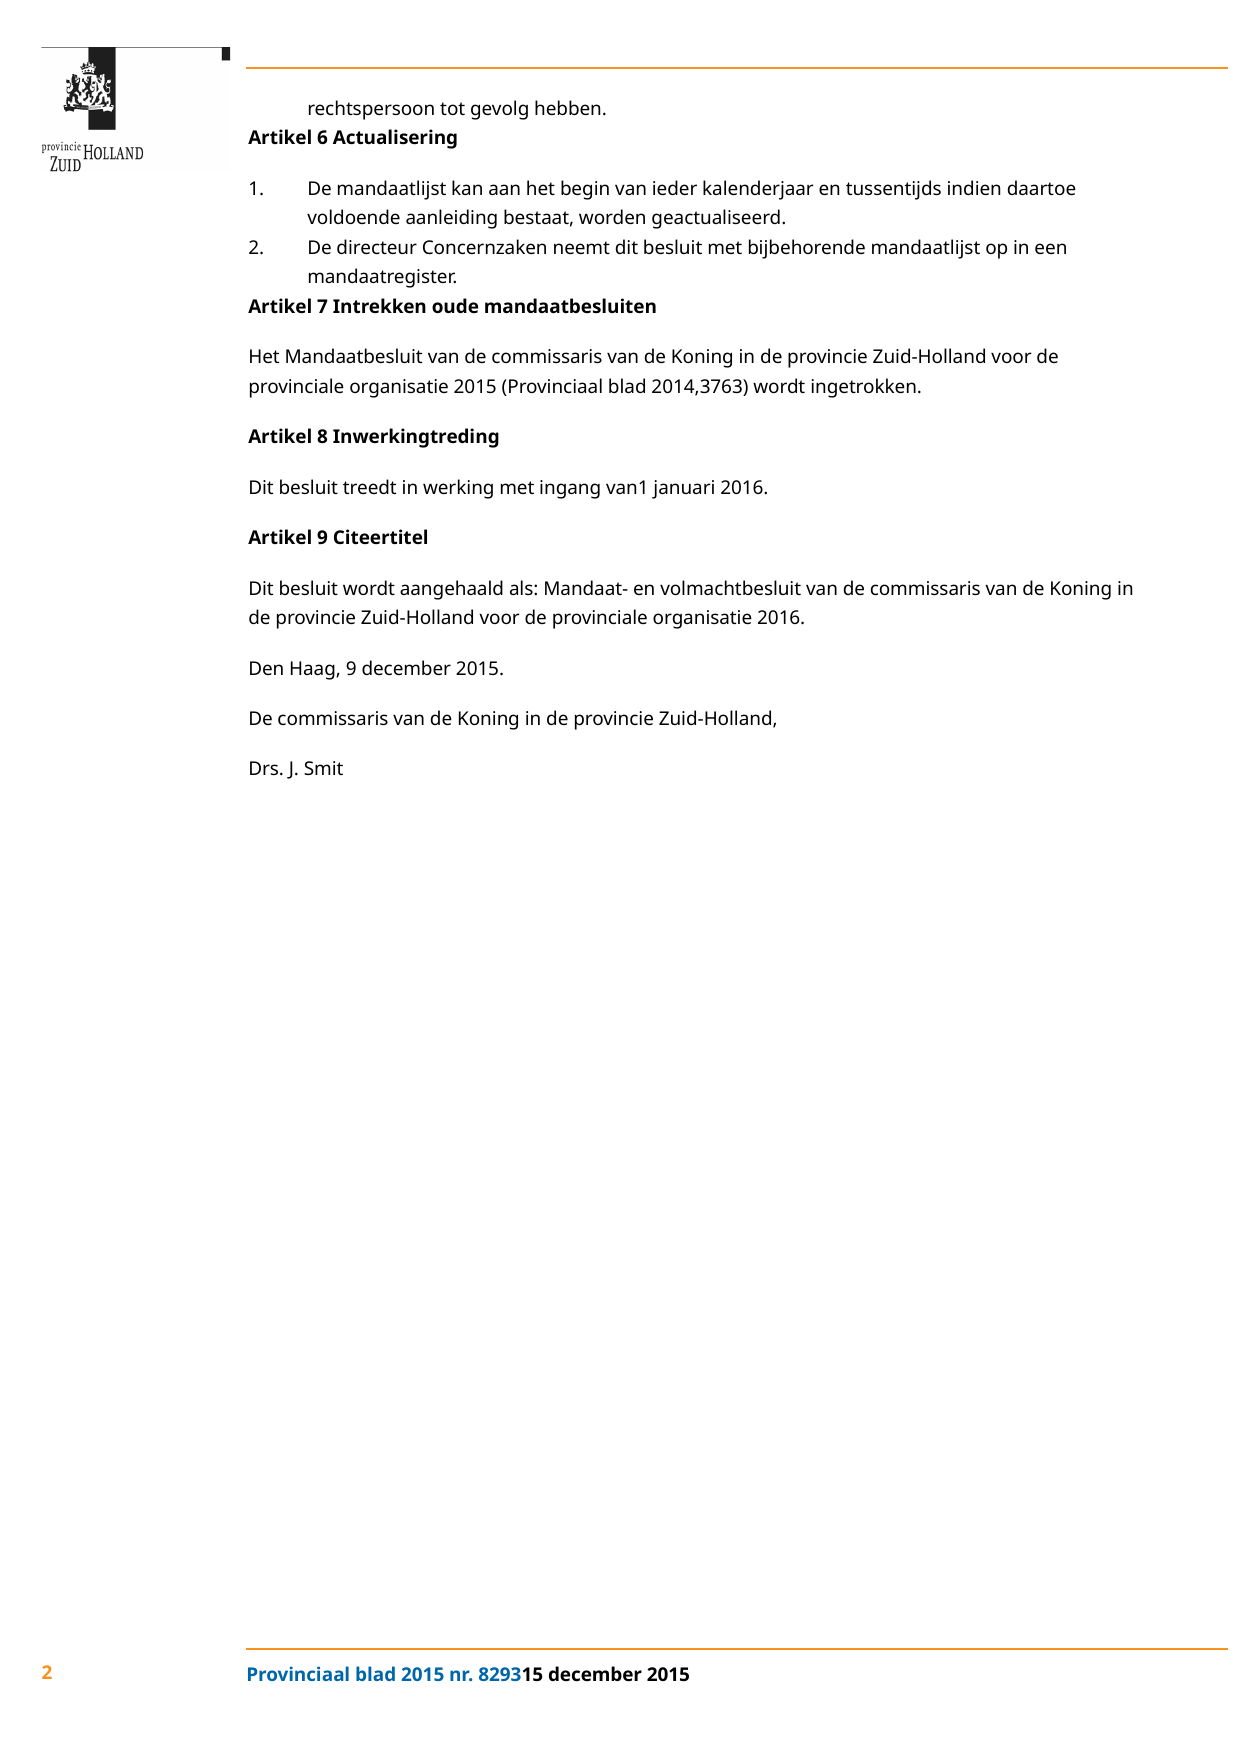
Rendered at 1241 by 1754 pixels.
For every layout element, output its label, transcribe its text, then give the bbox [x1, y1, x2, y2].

list De mandaatlijst kan aan het begin van ieder kalenderjaar en tussentijds indien daartoe voldoende aanleiding bestaat, worden geactualiseerd. [248, 175, 1152, 230]
text Drs. J. Smit [248, 756, 1152, 781]
picture [41, 47, 231, 172]
text Artikel 7 Intrekken oude mandaatbesluiten [248, 293, 1152, 319]
text Artikel 8 Inwerkingtreding [248, 423, 1152, 449]
text Artikel 6 Actualisering [248, 124, 1152, 150]
text Den Haag, 9 december 2015. [248, 655, 1152, 681]
list rechtspersoon tot gevolg hebben. [248, 95, 1152, 121]
text Het Mandaatbesluit van de commissaris van de Koning in de provincie Zuid-Holland voor de provinciale organisatie 2015 (Provinciaal blad 2014,3763) wordt ingetrokken. [248, 343, 1152, 399]
text Dit besluit treedt in werking met ingang van1 januari 2016. [248, 474, 1152, 500]
text De commissaris van de Koning in de provincie Zuid-Holland, [248, 705, 1152, 731]
text Dit besluit wordt aangehaald als: Mandaat- en volmachtbesluit van de commissaris van de Koning in de provincie Zuid-Holland voor de provinciale organisatie 2016. [248, 575, 1152, 630]
list De directeur Concernzaken neemt dit besluit met bijbehorende mandaatlijst op in een mandaatregister. [248, 234, 1152, 289]
text Artikel 9 Citeertitel [248, 524, 1152, 550]
